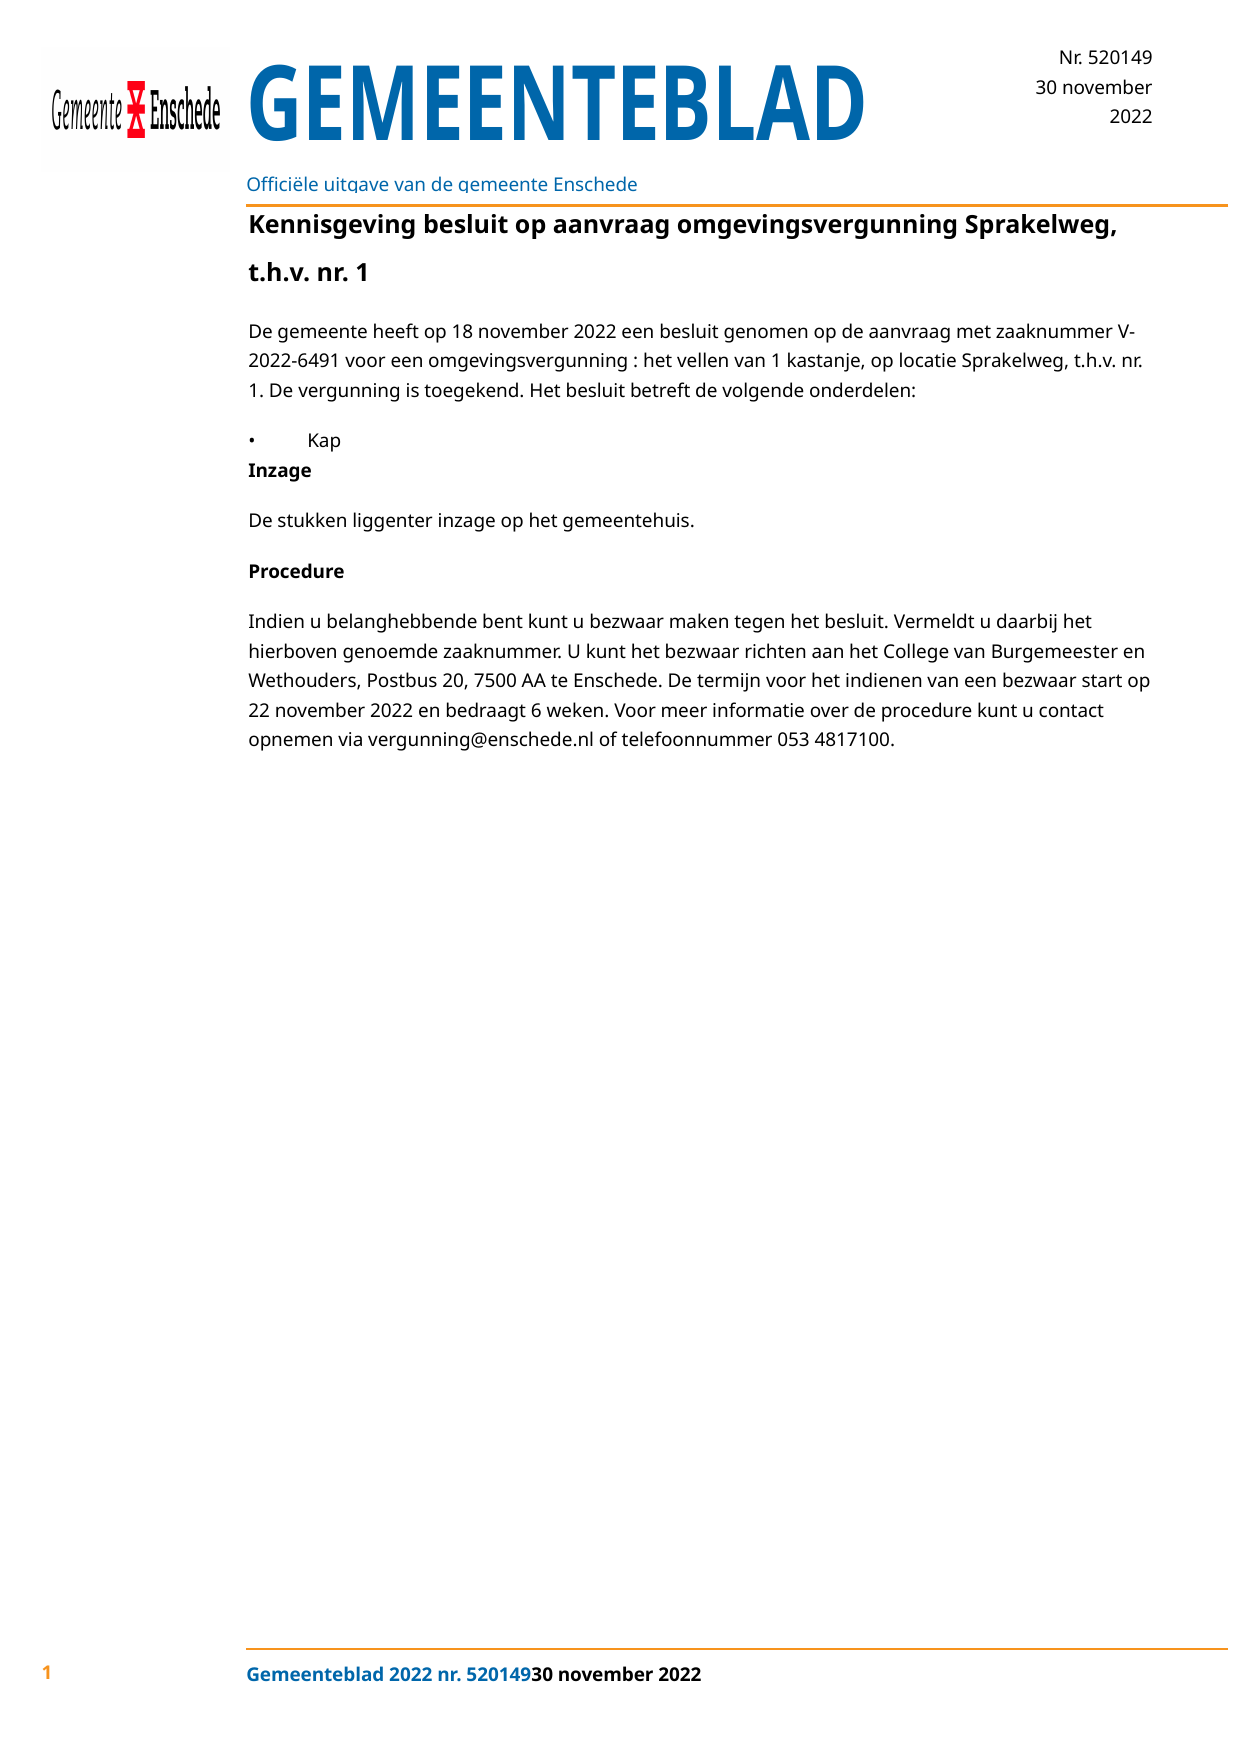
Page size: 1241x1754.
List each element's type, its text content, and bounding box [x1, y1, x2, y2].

list Kap [248, 427, 1152, 453]
picture [41, 47, 231, 172]
text Kennisgeving besluit op aanvraag omgevingsvergunning Sprakelweg, t.h.v. nr. 1 [248, 207, 1152, 288]
text Indien u belanghebbende bent kunt u bezwaar maken tegen het besluit. Vermeldt u daarbij het hierboven genoemde zaaknummer. U kunt het bezwaar richten aan het College van Burgemees­ter en Wethouders, Postbus 20, 7500 AA te Enschede. De termijn voor het indienen van een bezwaar start op 22 november 2022 en bedraagt 6 weken. Voor meer informatie over de procedure kunt u contact opnemen via vergunning@enschede.nl of telefoonnummer 053 4817100. [248, 608, 1152, 752]
text De stukken liggenter inzage op het gemeentehuis. [248, 507, 1152, 533]
text De gemeente heeft op 18 november 2022 een besluit genomen op de aanvraag met zaaknummer V-2022-6491 voor een omgevingsvergunning : het vellen van 1 kastanje, op locatie Sprakelweg, t.h.v. nr. 1. De vergunning is toegekend. Het besluit betreft de volgende onderdelen: [248, 318, 1152, 403]
text Inzage [248, 457, 1152, 483]
text Procedure [248, 558, 1152, 584]
